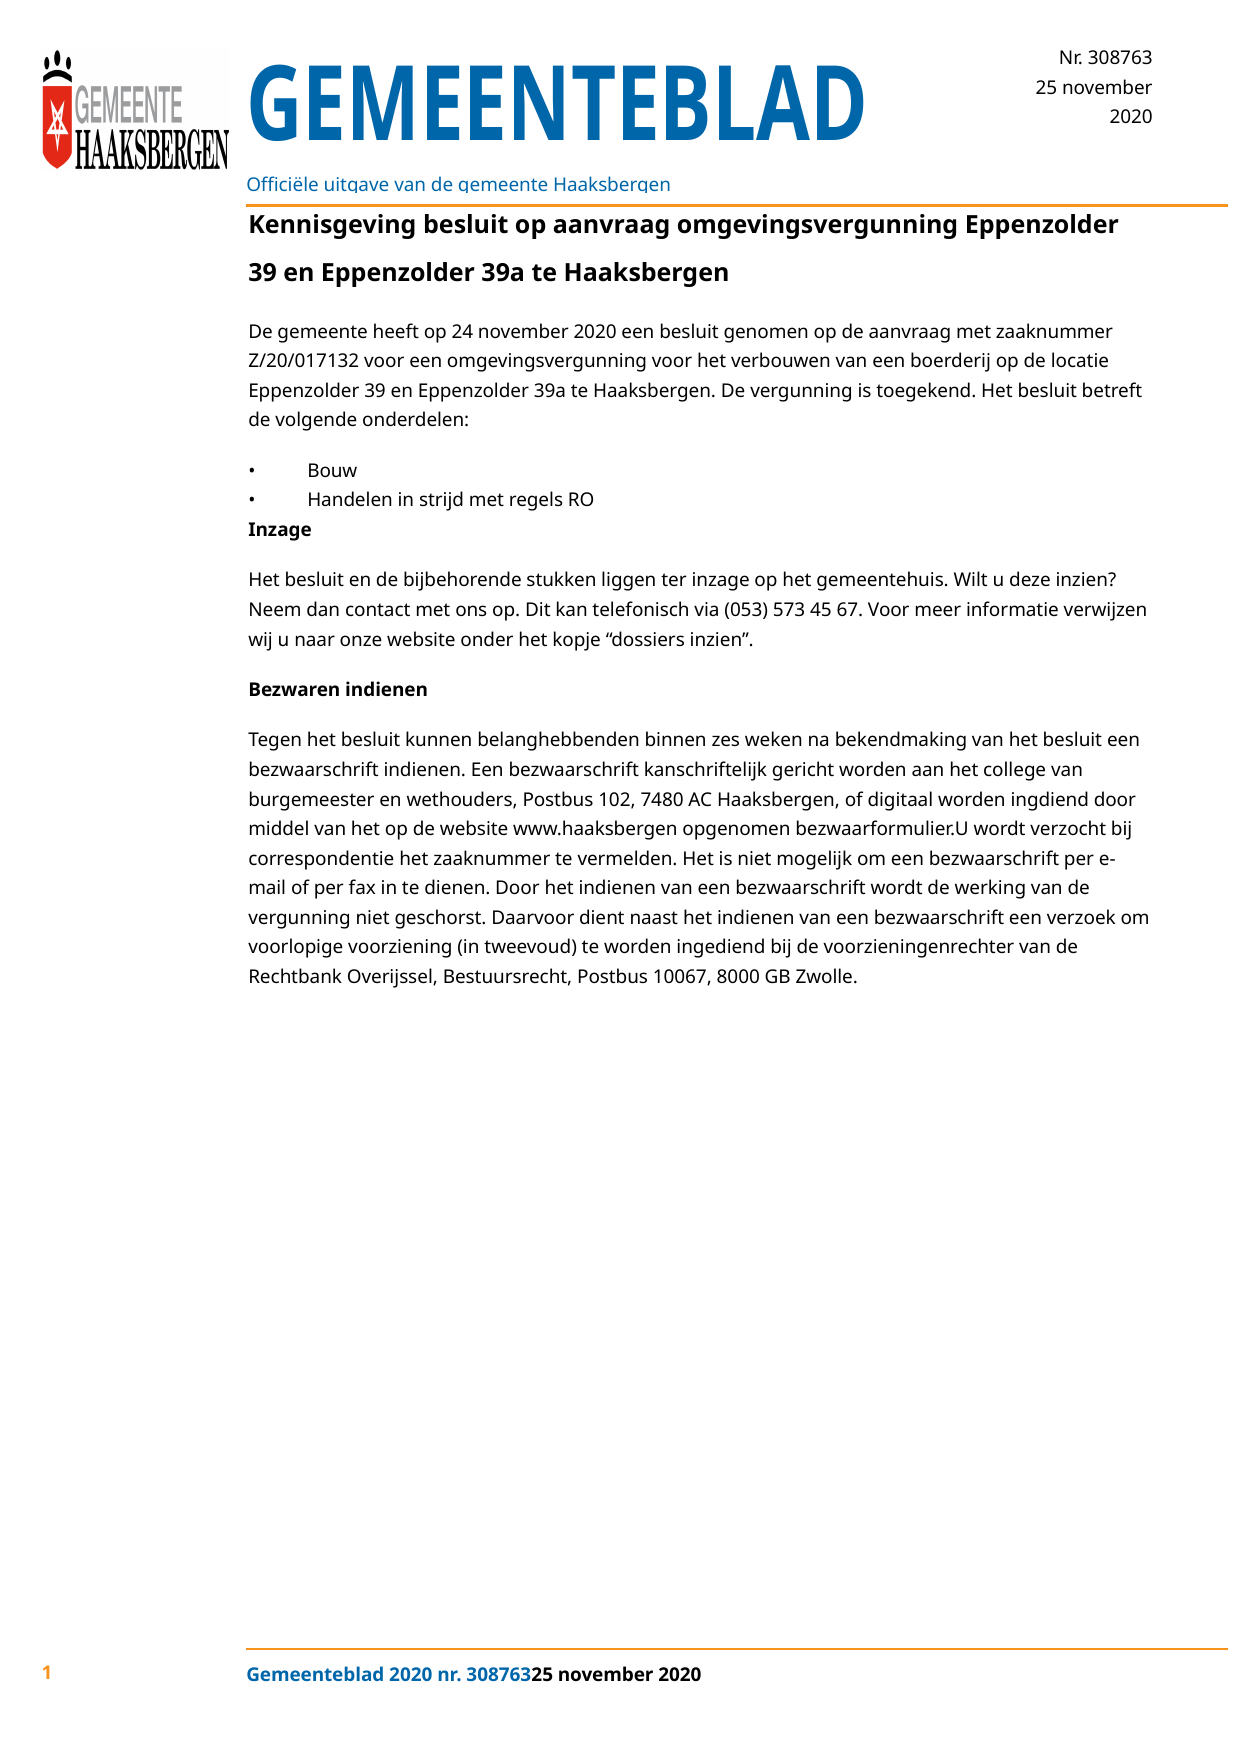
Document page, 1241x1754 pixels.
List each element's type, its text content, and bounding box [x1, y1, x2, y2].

picture [41, 47, 231, 172]
text Het besluit en de bijbehorende stukken liggen ter inzage op het gemeentehuis. Wilt u deze inzien? Neem dan contact met ons op. Dit kan telefonisch via (053) 573 45 67. Voor meer informatie verwijzen wij u naar onze website onder het kopje “dossiers inzien”. [248, 567, 1152, 652]
list Bouw [248, 457, 1152, 483]
text Tegen het besluit kunnen belanghebbenden binnen zes weken na bekendmaking van het besluit een bezwaarschrift indienen. Een bezwaarschrift kanschriftelijk gericht worden aan het college van burgemeester en wethouders, Postbus 102, 7480 AC Haaksbergen, of digitaal worden ingdiend door middel van het op de website www.haaksbergen opgenomen bezwaarformulier.U wordt verzocht bij correspondentie het zaaknummer te vermelden. Het is niet mogelijk om een bezwaarschrift per e-mail of per fax in te dienen. Door het indienen van een bezwaarschrift wordt de werking van de vergunning niet geschorst. Daarvoor dient naast het indienen van een bezwaarschrift een verzoek om voorlopige voorziening (in tweevoud) te worden ingediend bij de voorzieningenrechter van de Rechtbank Overijssel, Bestuursrecht, Postbus 10067, 8000 GB Zwolle. [248, 727, 1152, 989]
list Handelen in strijd met regels RO [248, 487, 1152, 512]
text Inzage [248, 516, 1152, 542]
text De gemeente heeft op 24 november 2020 een besluit genomen op de aanvraag met zaaknummer Z/20/017132 voor een omgevingsvergunning voor het verbouwen van een boerderij op de locatie Eppenzolder 39 en Eppenzolder 39a te Haaksbergen. De vergunning is toegekend. Het besluit betreft de volgende onderdelen: [248, 318, 1152, 432]
text Kennisgeving besluit op aanvraag omgevingsvergunning Eppenzolder 39 en Eppenzolder 39a te Haaksbergen [248, 207, 1152, 288]
text Bezwaren indienen [248, 676, 1152, 702]
